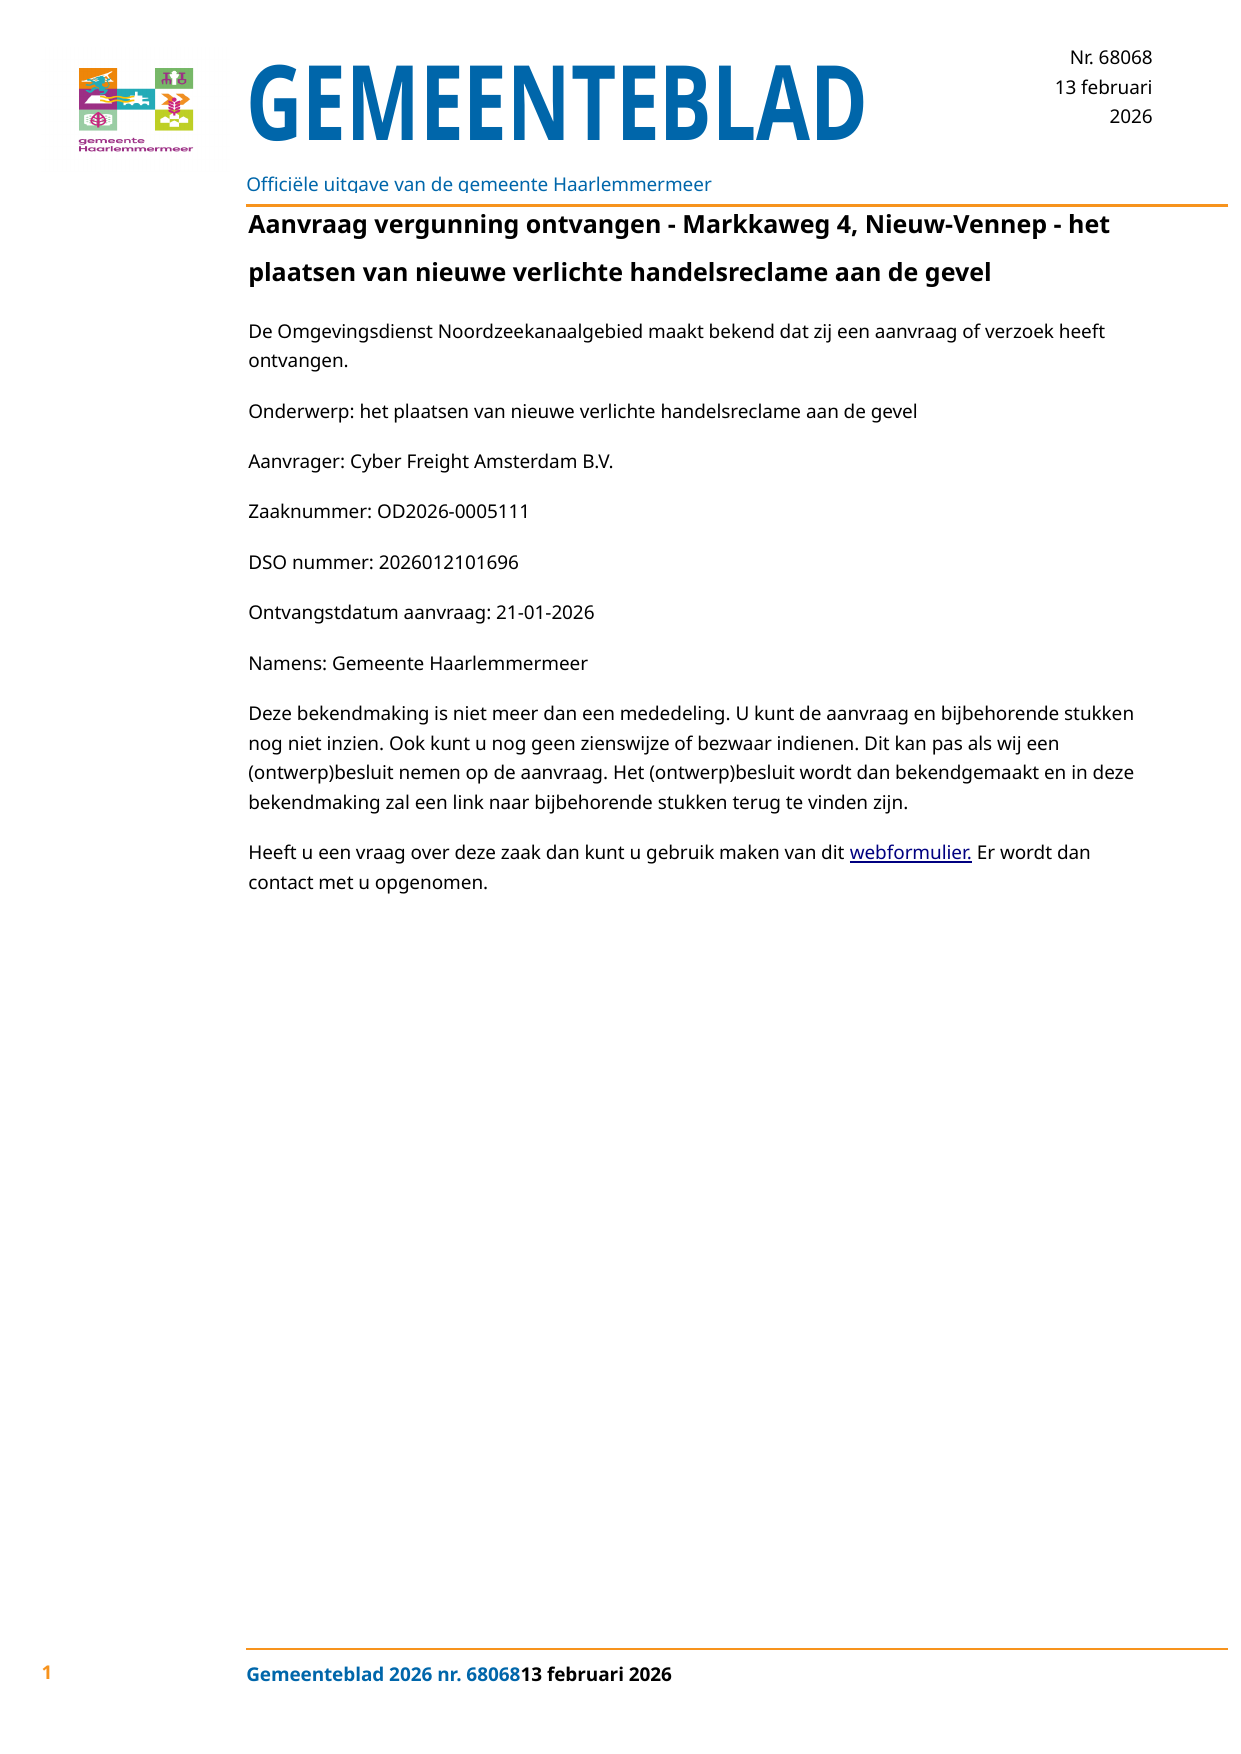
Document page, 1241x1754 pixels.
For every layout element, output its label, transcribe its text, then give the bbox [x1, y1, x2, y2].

text Aanvrager: Cyber Freight Amsterdam B.V. [248, 448, 1152, 474]
text Zaaknummer: OD2026-0005111 [248, 499, 1152, 524]
text De Omgevingsdienst Noordzeekanaalgebied maakt bekend dat zij een aanvraag of verzoek heeft ontvangen. [248, 318, 1152, 373]
picture [41, 47, 231, 172]
text Aanvraag vergunning ontvangen - Markkaweg 4, Nieuw-Vennep - het plaatsen van nieuwe verlichte handelsreclame aan de gevel [248, 207, 1152, 288]
text Heeft u een vraag over deze zaak dan kunt u gebruik maken van dit webformulier. Er wordt dan contact met u opgenomen. [248, 839, 1152, 895]
text Onderwerp: het plaatsen van nieuwe verlichte handelsreclame aan de gevel [248, 398, 1152, 424]
text Namens: Gemeente Haarlemmermeer [248, 650, 1152, 676]
text Ontvangstdatum aanvraag: 21-01-2026 [248, 599, 1152, 625]
text Deze bekendmaking is niet meer dan een mededeling. U kunt de aanvraag en bijbehorende stukken nog niet inzien. Ook kunt u nog geen zienswijze of bezwaar indienen. Dit kan pas als wij een (ontwerp)besluit nemen op de aanvraag. Het (ontwerp)besluit wordt dan bekendgemaakt en in deze bekendmaking zal een link naar bijbehorende stukken terug te vinden zijn. [248, 700, 1152, 815]
text DSO nummer: 2026012101696 [248, 549, 1152, 575]
